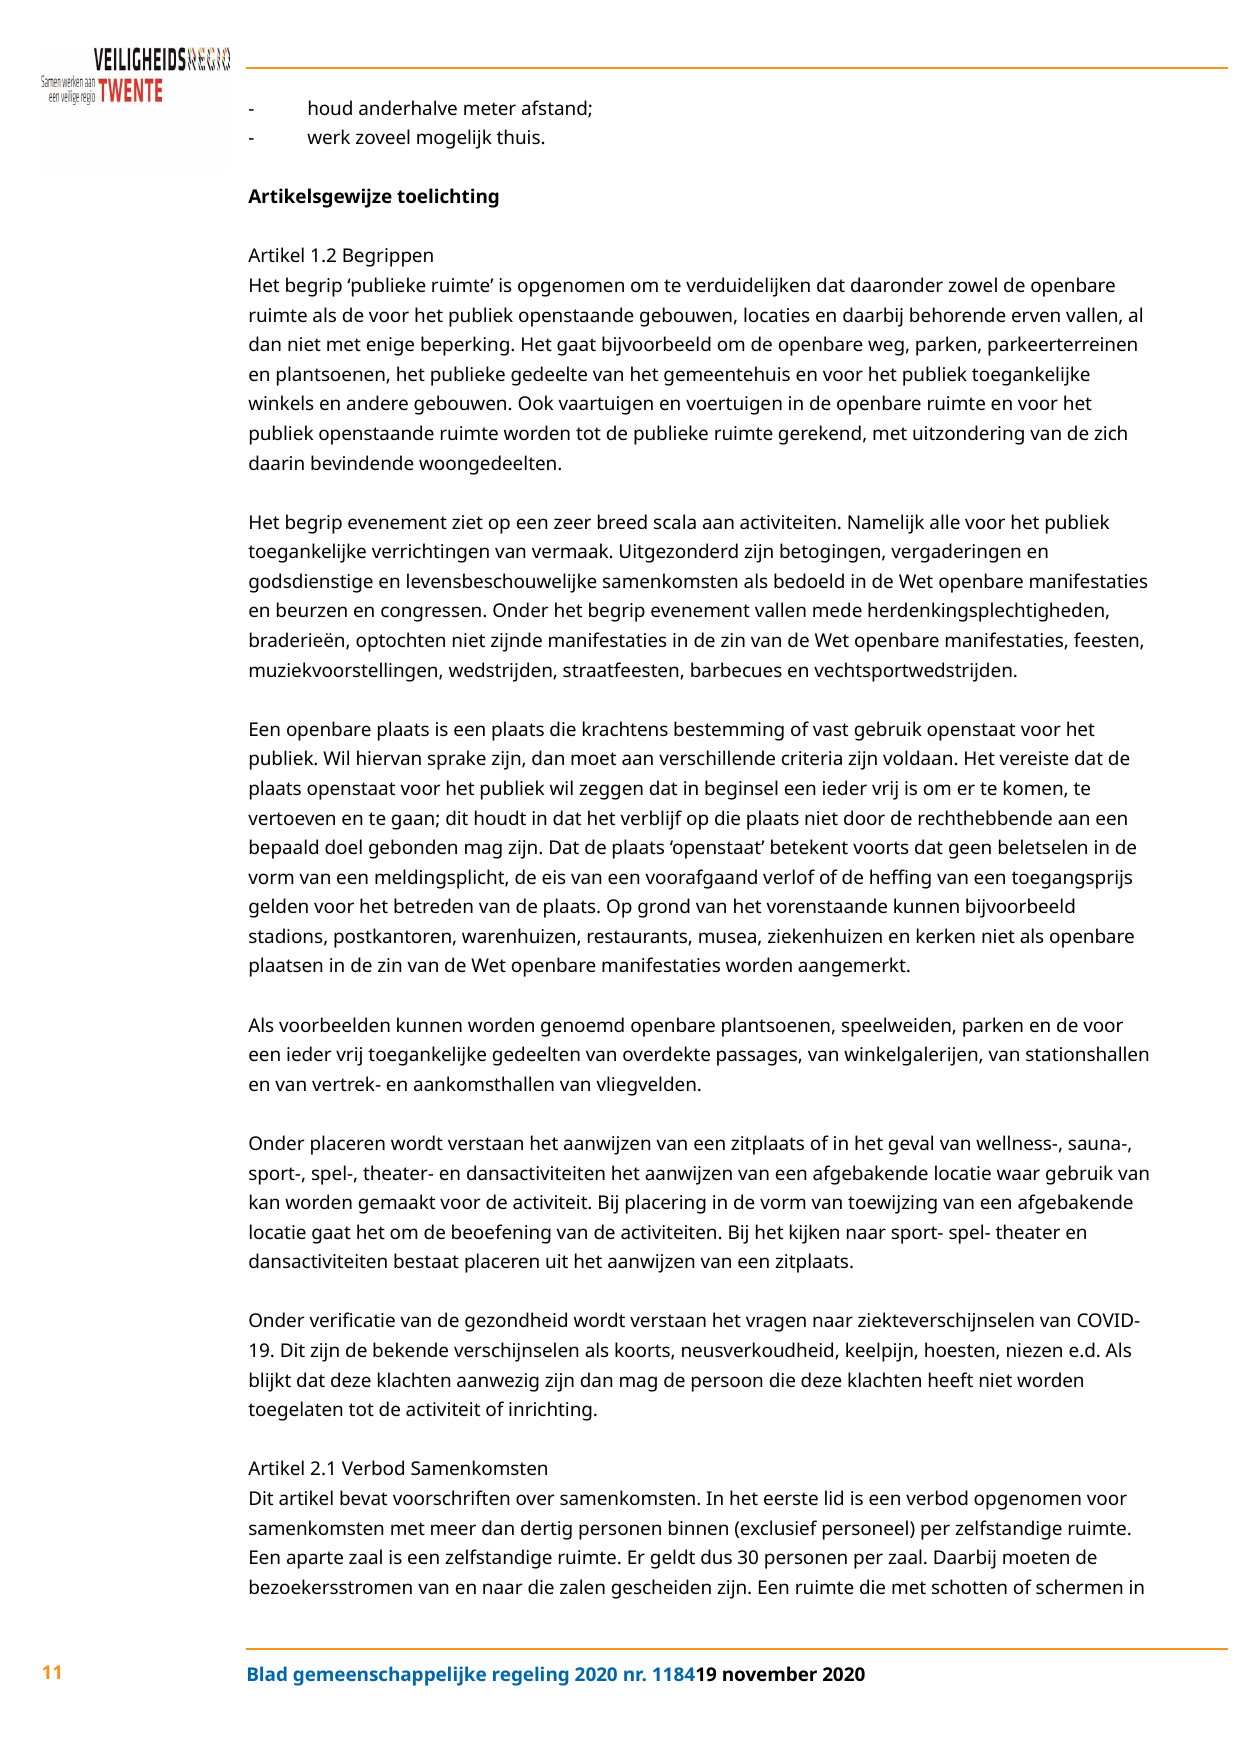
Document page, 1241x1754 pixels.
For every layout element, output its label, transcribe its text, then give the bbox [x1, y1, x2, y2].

text Onder placeren wordt verstaan het aanwijzen van een zitplaats of in het geval van wellness-, sauna-, sport-, spel-, theater- en dansactiviteiten het aanwijzen van een afgebakende locatie waar gebruik van kan worden gemaakt voor de activiteit. Bij placering in de vorm van toewijzing van een afgebakende locatie gaat het om de beoefening van de activiteiten. Bij het kijken naar sport- spel- theater en dansactiviteiten bestaat placeren uit het aanwijzen van een zitplaats. [248, 1130, 1152, 1274]
text Artikel 1.2 Begrippen [248, 243, 1152, 268]
text Een openbare plaats is een plaats die krachtens bestemming of vast gebruik openstaat voor het publiek. Wil hiervan sprake zijn, dan moet aan verschillende criteria zijn voldaan. Het vereiste dat de plaats openstaat voor het publiek wil zeggen dat in beginsel een ieder vrij is om er te komen, te vertoeven en te gaan; dit houdt in dat het verblijf op die plaats niet door de rechthebbende aan een bepaald doel gebonden mag zijn. Dat de plaats ‘openstaat’ betekent voorts dat geen beletselen in de vorm van een meldingsplicht, de eis van een voorafgaand verlof of de heffing van een toegangsprijs gelden voor het betreden van de plaats. Op grond van het vorenstaande kunnen bijvoorbeeld stadions, postkantoren, warenhuizen, restaurants, musea, ziekenhuizen en kerken niet als openbare plaatsen in de zin van de Wet openbare manifestaties worden aangemerkt. [248, 716, 1152, 978]
text Onder verificatie van de gezondheid wordt verstaan het vragen naar ziekteverschijnselen van COVID-19. Dit zijn de bekende verschijnselen als koorts, neusverkoudheid, keelpijn, hoesten, niezen e.d. Als blijkt dat deze klachten aanwezig zijn dan mag de persoon die deze klachten heeft niet worden toegelaten tot de activiteit of inrichting. [248, 1308, 1152, 1422]
list houd anderhalve meter afstand; [248, 95, 1152, 121]
text Het begrip ‘publieke ruimte’ is opgenomen om te verduidelijken dat daaronder zowel de openbare ruimte als de voor het publiek openstaande gebouwen, locaties en daarbij behorende erven vallen, al dan niet met enige beperking. Het gaat bijvoorbeeld om de openbare weg, parken, parkeerterreinen en plantsoenen, het publieke gedeelte van het gemeentehuis en voor het publiek toegankelijke winkels en andere gebouwen. Ook vaartuigen en voertuigen in de openbare ruimte en voor het publiek openstaande ruimte worden tot de publieke ruimte gerekend, met uitzondering van de zich daarin bevindende woongedeelten. [248, 272, 1152, 476]
picture [41, 47, 231, 172]
text Het begrip evenement ziet op een zeer breed scala aan activiteiten. Namelijk alle voor het publiek toegankelijke verrichtingen van vermaak. Uitgezonderd zijn betogingen, vergaderingen en godsdienstige en levensbeschouwelijke samenkomsten als bedoeld in de Wet openbare manifestaties en beurzen en congressen. Onder het begrip evenement vallen mede herdenkingsplechtigheden, braderieën, optochten niet zijnde manifestaties in de zin van de Wet openbare manifestaties, feesten, muziekvoorstellingen, wedstrijden, straatfeesten, barbecues en vechtsportwedstrijden. [248, 509, 1152, 683]
text Dit artikel bevat voorschriften over samenkomsten. In het eerste lid is een verbod opgenomen voor samenkomsten met meer dan dertig personen binnen (exclusief personeel) per zelfstandige ruimte. Een aparte zaal is een zelfstandige ruimte. Er geldt dus 30 personen per zaal. Daarbij moeten de bezoekersstromen van en naar die zalen gescheiden zijn. Een ruimte die met schotten of schermen in [248, 1485, 1152, 1600]
text Als voorbeelden kunnen worden genoemd openbare plantsoenen, speelweiden, parken en de voor een ieder vrij toegankelijke gedeelten van overdekte passages, van winkelgalerijen, van stationshallen en van vertrek- en aankomsthallen van vliegvelden. [248, 1012, 1152, 1097]
list werk zoveel mogelijk thuis. [248, 124, 1152, 150]
text Artikelsgewijze toelichting [248, 183, 1152, 209]
text Artikel 2.1 Verbod Samenkomsten [248, 1456, 1152, 1481]
